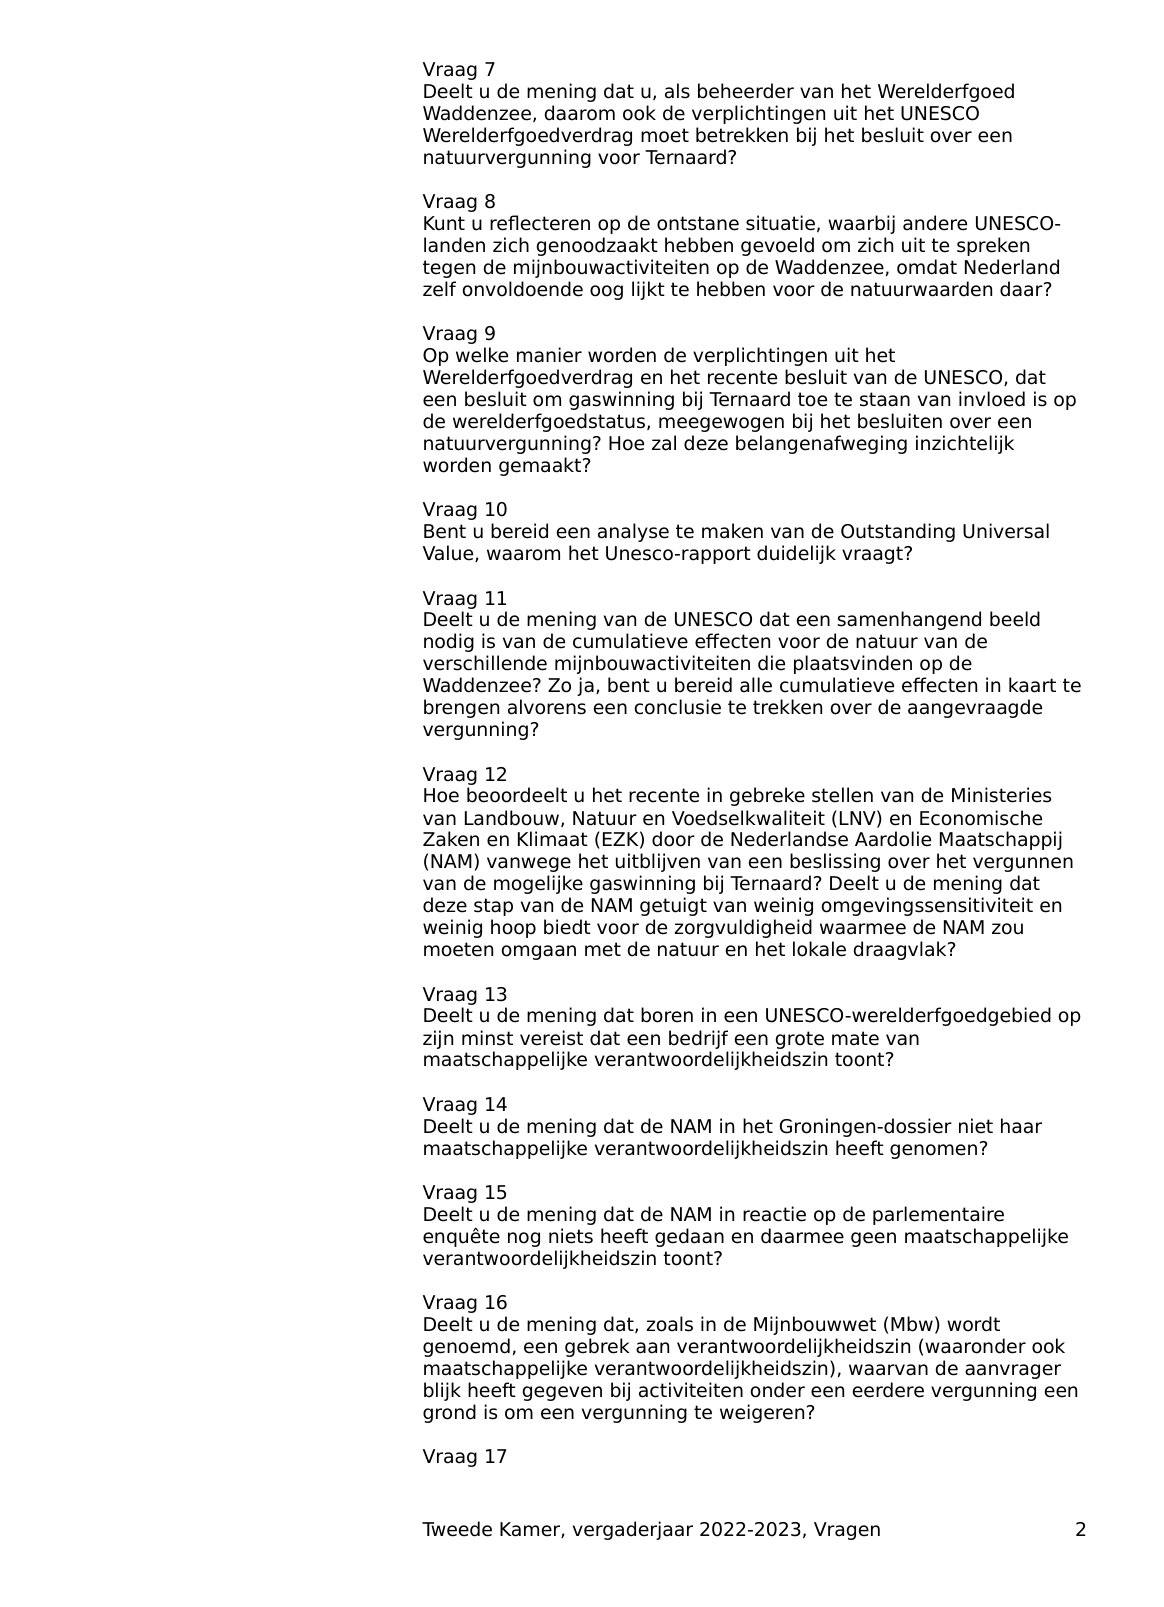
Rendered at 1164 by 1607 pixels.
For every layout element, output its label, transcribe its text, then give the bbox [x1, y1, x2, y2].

text Vraag 10 [422, 499, 1087, 521]
text Deelt u de mening dat de NAM in het Groningen-dossier niet haar maatschappelijke verantwoordelijkheidszin heeft genomen? [422, 1116, 1087, 1159]
text Kunt u reflecteren op de ontstane situatie, waarbij andere UNESCO-landen zich genoodzaakt hebben gevoeld om zich uit te spreken tegen de mijnbouwactiviteiten op de Waddenzee, omdat Nederland zelf onvoldoende oog lijkt te hebben voor de natuurwaarden daar? [422, 213, 1087, 301]
text Vraag 17 [422, 1446, 1087, 1468]
text Vraag 14 [422, 1093, 1087, 1116]
text Vraag 15 [422, 1182, 1087, 1204]
text Vraag 16 [422, 1292, 1087, 1314]
text Vraag 11 [422, 587, 1087, 609]
text Vraag 13 [422, 983, 1087, 1005]
text Deelt u de mening dat boren in een UNESCO-werelderfgoedgebied op zijn minst vereist dat een bedrijf een grote mate van maatschappelijke verantwoordelijkheidszin toont? [422, 1005, 1087, 1071]
text Vraag 8 [422, 191, 1087, 213]
text Op welke manier worden de verplichtingen uit het Werelderfgoedverdrag en het recente besluit van de UNESCO, dat een besluit om gaswinning bij Ternaard toe te staan van invloed is op de werelderfgoedstatus, meegewogen bij het besluiten over een natuurvergunning? Hoe zal deze belangenafweging inzichtelijk worden gemaakt? [422, 345, 1087, 477]
text Deelt u de mening dat u, als beheerder van het Werelderfgoed Waddenzee, daarom ook de verplichtingen uit het UNESCO Werelderfgoedverdrag moet betrekken bij het besluit over een natuurvergunning voor Ternaard? [422, 81, 1087, 169]
text Bent u bereid een analyse te maken van de Outstanding Universal Value, waarom het Unesco-rapport duidelijk vraagt? [422, 521, 1087, 565]
text Vraag 12 [422, 763, 1087, 785]
text Deelt u de mening van de UNESCO dat een samenhangend beeld nodig is van de cumulatieve effecten voor de natuur van de verschillende mijnbouwactiviteiten die plaatsvinden op de Waddenzee? Zo ja, bent u bereid alle cumulatieve effecten in kaart te brengen alvorens een conclusie te trekken over de aangevraagde vergunning? [422, 609, 1087, 741]
text Vraag 7 [422, 59, 1087, 81]
text Deelt u de mening dat de NAM in reactie op de parlementaire enquête nog niets heeft gedaan en daarmee geen maatschappelijke verantwoordelijkheidszin toont? [422, 1204, 1087, 1269]
text Hoe beoordeelt u het recente in gebreke stellen van de Ministeries van Landbouw, Natuur en Voedselkwaliteit (LNV) en Economische Zaken en Klimaat (EZK) door de Nederlandse Aardolie Maatschappij (NAM) vanwege het uitblijven van een beslissing over het vergunnen van de mogelijke gaswinning bij Ternaard? Deelt u de mening dat deze stap van de NAM getuigt van weinig omgevingssensitiviteit en weinig hoop biedt voor de zorgvuldigheid waarmee de NAM zou moeten omgaan met de natuur en het lokale draagvlak? [422, 785, 1087, 961]
text Deelt u de mening dat, zoals in de Mijnbouwwet (Mbw) wordt genoemd, een gebrek aan verantwoordelijkheidszin (waaronder ook maatschappelijke verantwoordelijkheidszin), waarvan de aanvrager blijk heeft gegeven bij activiteiten onder een eerdere vergunning een grond is om een vergunning te weigeren? [422, 1314, 1087, 1424]
text Vraag 9 [422, 323, 1087, 345]
